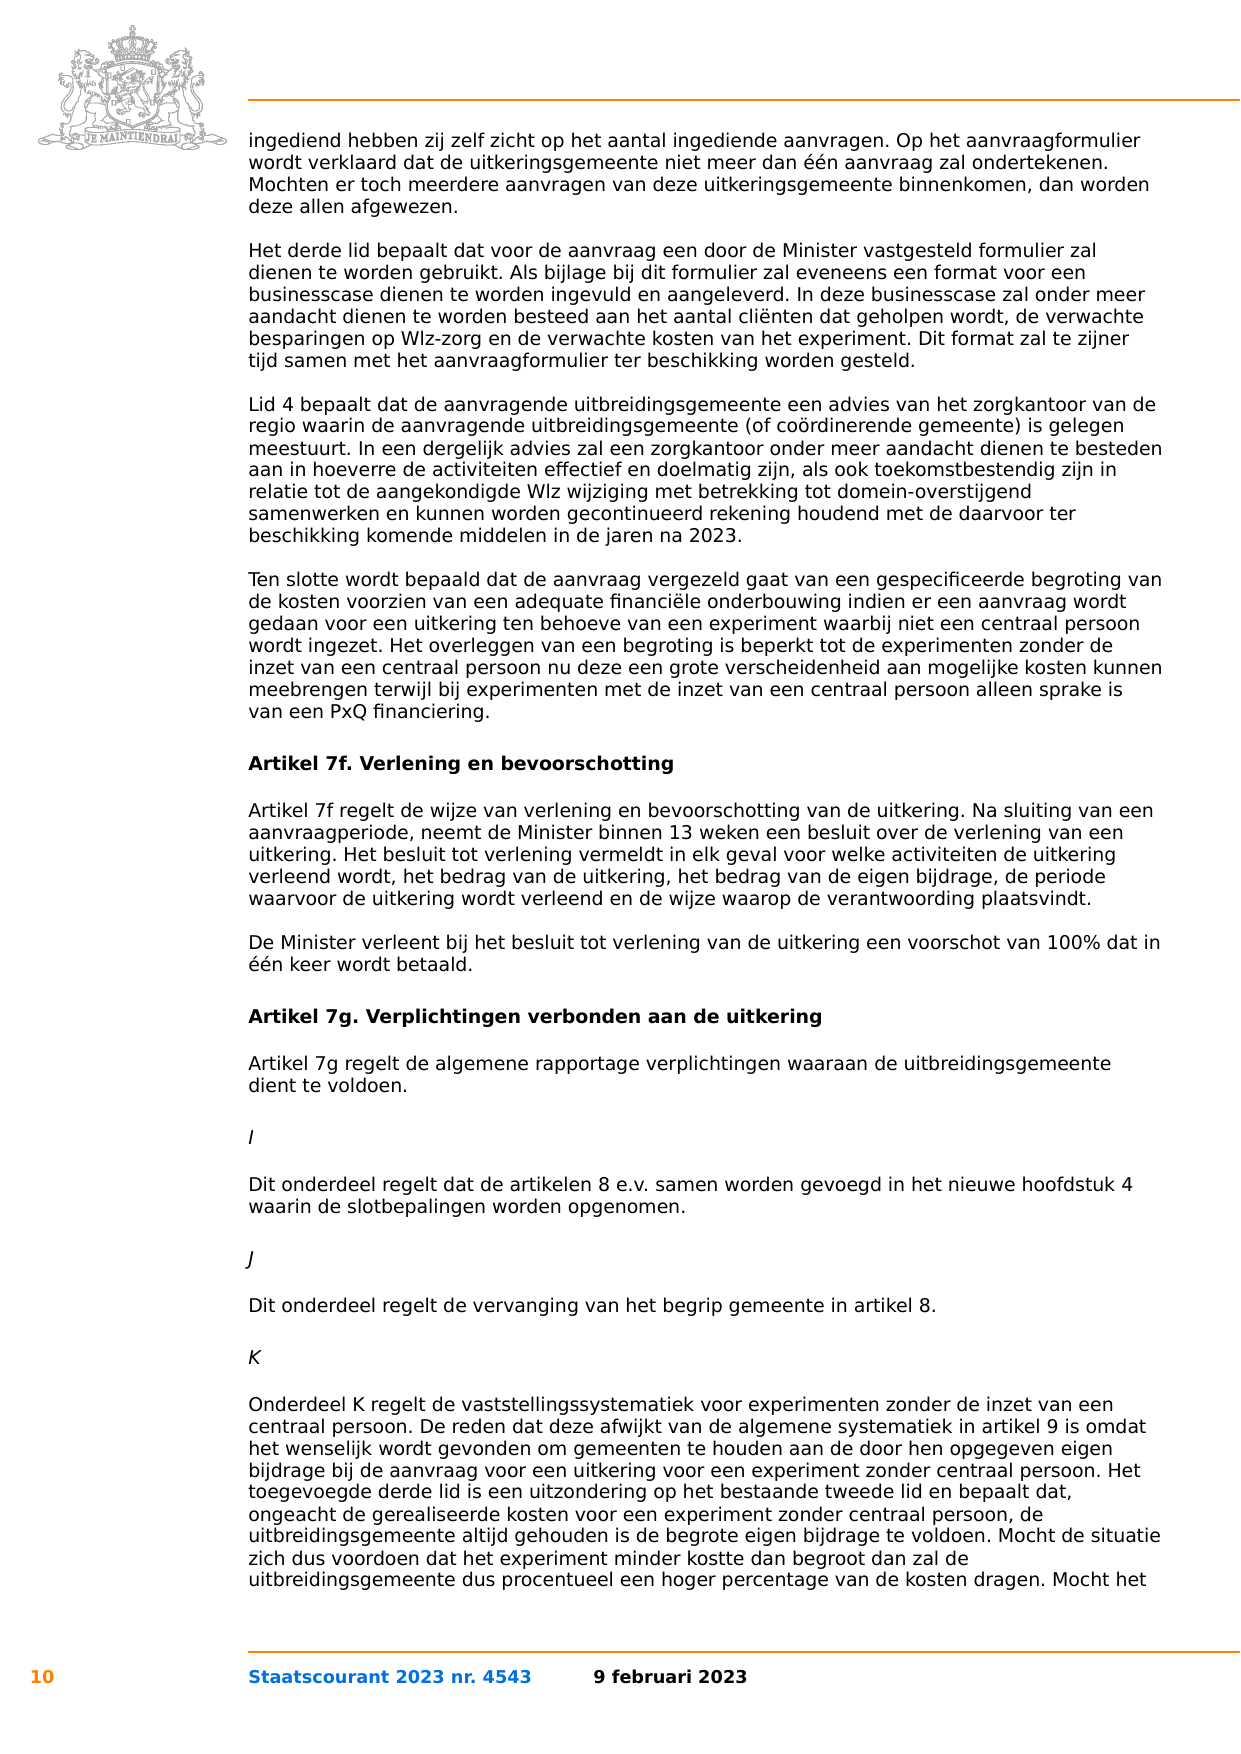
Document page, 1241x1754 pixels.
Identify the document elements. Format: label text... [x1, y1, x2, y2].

text Dit onderdeel regelt de vervanging van het begrip gemeente in artikel 8. [248, 1294, 1163, 1317]
text Artikel 7f regelt de wijze van verlening en bevoorschotting van de uitkering. Na sluiting van een aanvraagperiode, neemt de Minister binnen 13 weken een besluit over de verlening van een uitkering. Het besluit tot verlening vermeldt in elk geval voor welke activiteiten de uitkering verleend wordt, het bedrag van de uitkering, het bedrag van de eigen bijdrage, de periode waarvoor de uitkering wordt verleend en de wijze waarop de verantwoording plaatsvindt. [248, 800, 1163, 910]
text Ten slotte wordt bepaald dat de aanvraag vergezeld gaat van een gespecificeerde begroting van de kosten voorzien van een adequate financiële onderbouwing indien er een aanvraag wordt gedaan voor een uitkering ten behoeve van een experiment waarbij niet een centraal persoon wordt ingezet. Het overleggen van een begroting is beperkt tot de experimenten zonder de inzet van een centraal persoon nu deze een grote verscheidenheid aan mogelijke kosten kunnen meebrengen terwijl bij experimenten met de inzet van een centraal persoon alleen sprake is van een PxQ financiering. [248, 569, 1163, 723]
subtitle K [248, 1347, 1163, 1368]
text Onderdeel K regelt de vaststellingssystematiek voor experimenten zonder de inzet van een centraal persoon. De reden dat deze afwijkt van de algemene systematiek in artikel 9 is omdat het wenselijk wordt gevonden om gemeenten te houden aan de door hen opgegeven eigen bijdrage bij de aanvraag voor een uitkering voor een experiment zonder centraal persoon. Het toegevoegde derde lid is een uitzondering op het bestaande tweede lid en bepaalt dat, ongeacht de gerealiseerde kosten voor een experiment zonder centraal persoon, de uitbreidingsgemeente altijd gehouden is de begrote eigen bijdrage te voldoen. Mocht de situatie zich dus voordoen dat het experiment minder kostte dan begroot dan zal de uitbreidingsgemeente dus procentueel een hoger percentage van de kosten dragen. Mocht het [248, 1393, 1163, 1591]
picture [38, 25, 227, 150]
subtitle Artikel 7f. Verlening en bevoorschotting [248, 753, 1163, 775]
text Het derde lid bepaalt dat voor de aanvraag een door de Minister vastgesteld formulier zal dienen te worden gebruikt. Als bijlage bij dit formulier zal eveneens een format voor een businesscase dienen te worden ingevuld en aangeleverd. In deze businesscase zal onder meer aandacht dienen te worden besteed aan het aantal cliënten dat geholpen wordt, de verwachte besparingen op Wlz-zorg en de verwachte kosten van het experiment. Dit format zal te zijner tijd samen met het aanvraagformulier ter beschikking worden gesteld. [248, 240, 1163, 372]
text Artikel 7g regelt de algemene rapportage verplichtingen waaraan de uitbreidingsgemeente dient te voldoen. [248, 1053, 1163, 1097]
subtitle Artikel 7g. Verplichtingen verbonden aan de uitkering [248, 1006, 1163, 1028]
text Dit onderdeel regelt dat de artikelen 8 e.v. samen worden gevoegd in het nieuwe hoofdstuk 4 waarin de slotbepalingen worden opgenomen. [248, 1174, 1163, 1218]
text De Minister verleent bij het besluit tot verlening van de uitkering een voorschot van 100% dat in één keer wordt betaald. [248, 932, 1163, 976]
text ingediend hebben zij zelf zicht op het aantal ingediende aanvragen. Op het aanvraagformulier wordt verklaard dat de uitkeringsgemeente niet meer dan één aanvraag zal ondertekenen. Mochten er toch meerdere aanvragen van deze uitkeringsgemeente binnenkomen, dan worden deze allen afgewezen. [248, 130, 1163, 218]
text Lid 4 bepaalt dat de aanvragende uitbreidingsgemeente een advies van het zorgkantoor van de regio waarin de aanvragende uitbreidingsgemeente (of coördinerende gemeente) is gelegen meestuurt. In een dergelijk advies zal een zorgkantoor onder meer aandacht dienen te besteden aan in hoeverre de activiteiten effectief en doelmatig zijn, als ook toekomstbestendig zijn in relatie tot de aangekondigde Wlz wijziging met betrekking tot domein-overstijgend samenwerken en kunnen worden gecontinueerd rekening houdend met de daarvoor ter beschikking komende middelen in de jaren na 2023. [248, 393, 1163, 547]
subtitle J [248, 1248, 1163, 1269]
subtitle I [248, 1127, 1163, 1149]
